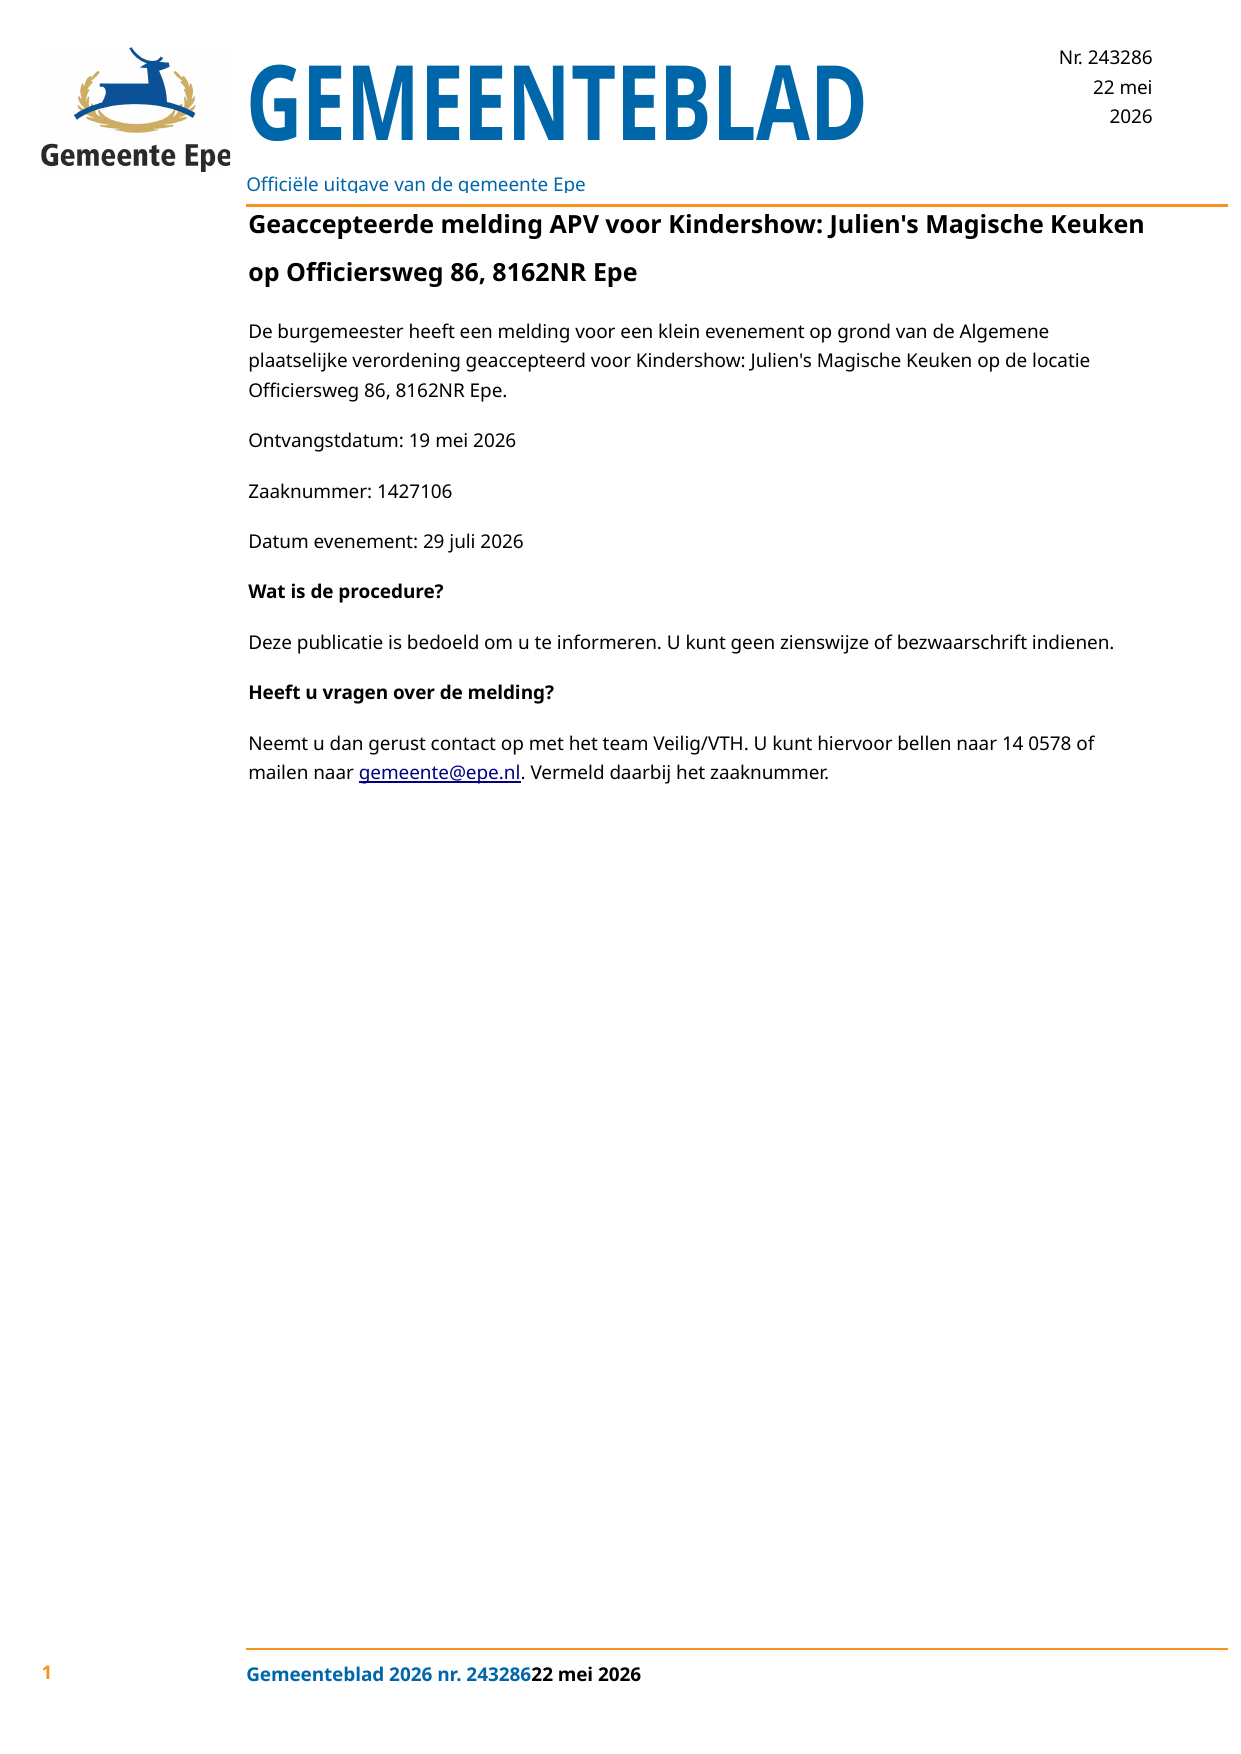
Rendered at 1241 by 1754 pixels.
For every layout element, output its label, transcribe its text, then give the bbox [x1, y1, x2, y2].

text Zaaknummer: 1427106 [248, 478, 1152, 504]
picture [41, 47, 231, 172]
text Heeft u vragen over de melding? [248, 679, 1152, 705]
text Geaccepteerde melding APV voor Kindershow: Julien's Magische Keuken op Officiersweg 86, 8162NR Epe [248, 207, 1152, 288]
text Wat is de procedure? [248, 579, 1152, 604]
text Ontvangstdatum: 19 mei 2026 [248, 427, 1152, 453]
text Datum evenement: 29 juli 2026 [248, 528, 1152, 554]
text De burgemeester heeft een melding voor een klein evenement op grond van de Algemene plaatselijke verordening geaccepteerd voor Kindershow: Julien's Magische Keuken op de locatie Officiersweg 86, 8162NR Epe. [248, 318, 1152, 403]
text Deze publicatie is bedoeld om u te informeren. U kunt geen zienswijze of bezwaarschrift indienen. [248, 629, 1152, 655]
text Neemt u dan gerust contact op met het team Veilig/VTH. U kunt hiervoor bellen naar 14 0578 of mailen naar gemeente@epe.nl. Vermeld daarbij het zaaknummer. [248, 730, 1152, 785]
